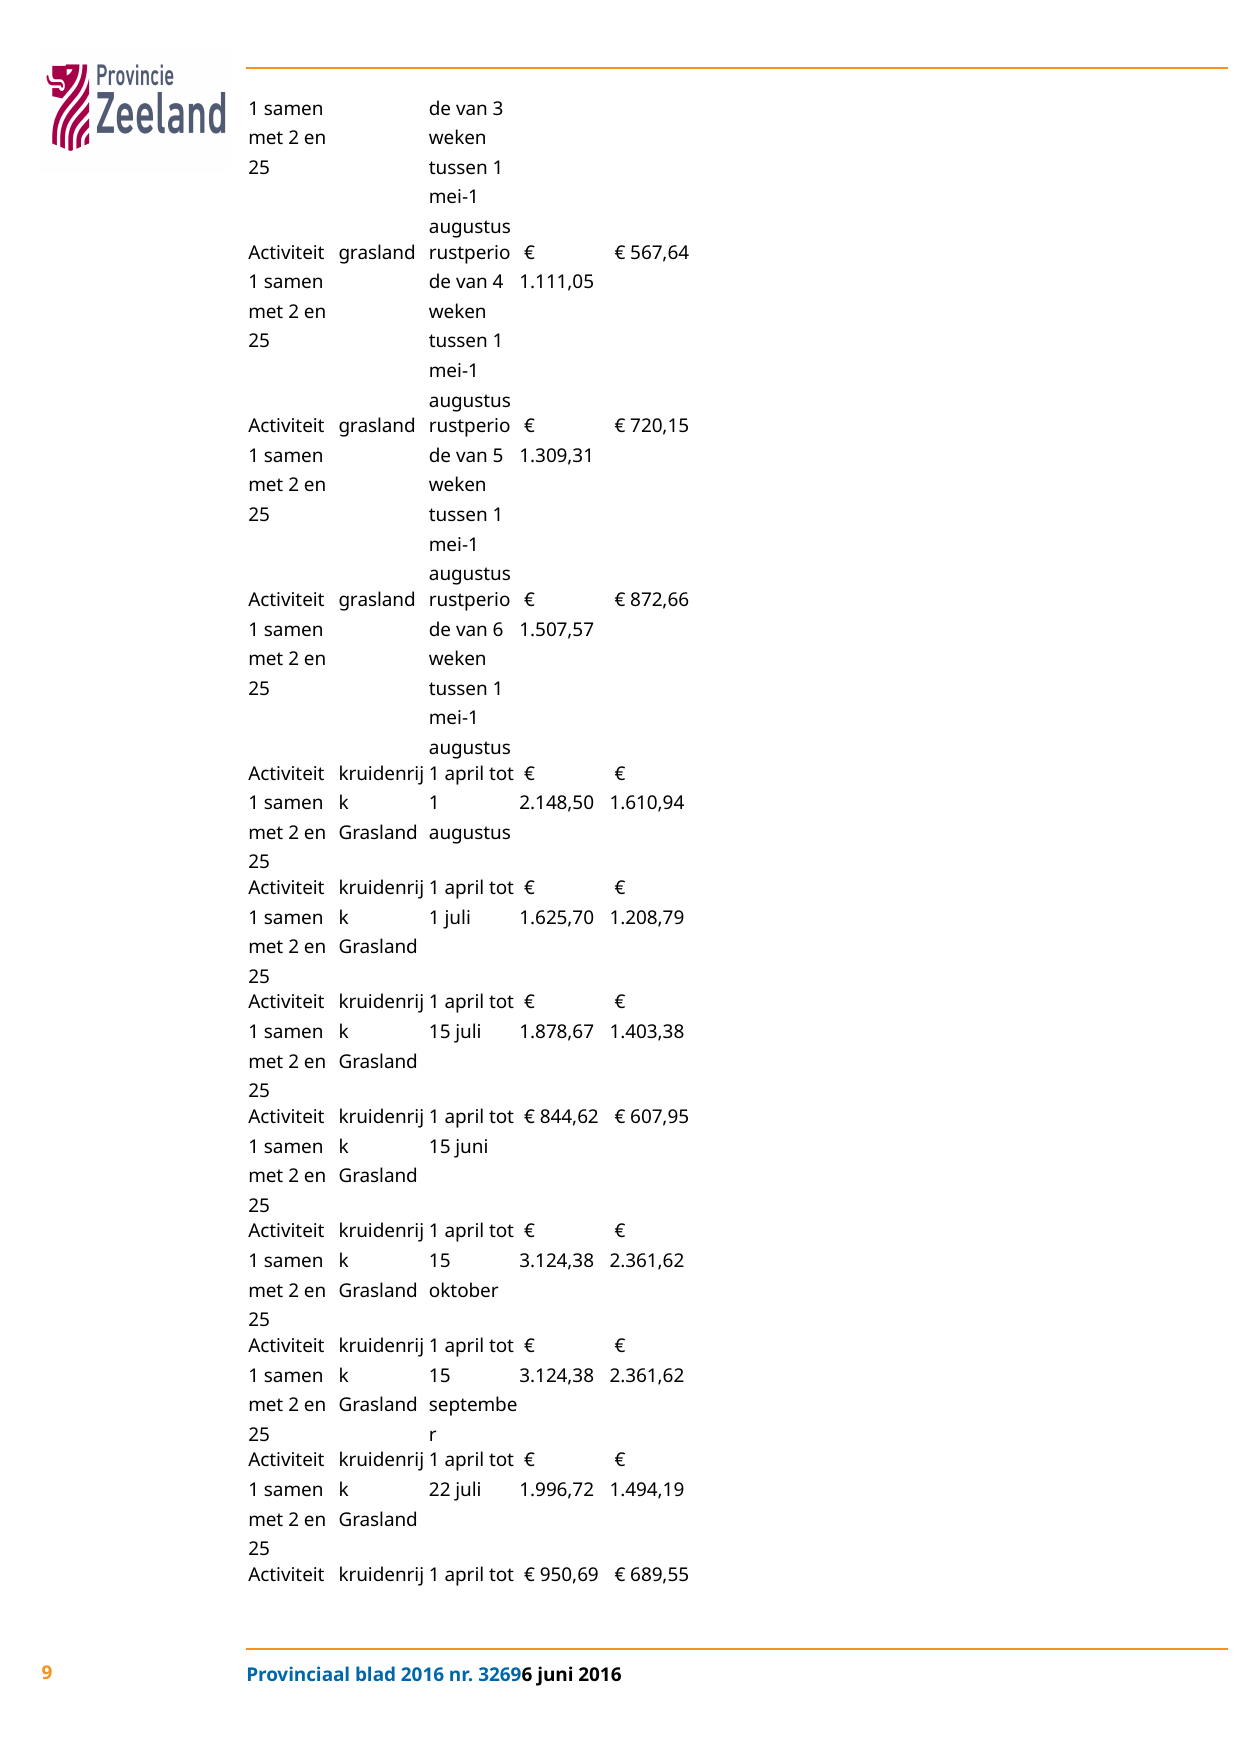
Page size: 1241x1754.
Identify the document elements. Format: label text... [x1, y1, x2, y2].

table_cell [609, 95, 700, 239]
table_cell 1 april tot 1 augustus [429, 760, 519, 874]
table_cell Activiteit 1 samen met 2 en 25 [248, 413, 338, 586]
table_cell [519, 95, 609, 239]
table_cell € 2.361,62 [609, 1332, 700, 1447]
table_cell € 950,69 [519, 1561, 609, 1587]
table_cell 1 april tot 15 september [429, 1332, 519, 1447]
table_cell € 1.625,70 [519, 874, 609, 989]
table_cell kruidenrijk Grasland [338, 989, 429, 1103]
table_cell € 689,55 [609, 1561, 700, 1587]
table_cell Activiteit 1 samen met 2 en 25 [248, 1103, 338, 1218]
table_cell € 1.610,94 [609, 760, 700, 874]
table_cell kruidenrijk Grasland [338, 1218, 429, 1332]
table_cell rustperiode van 6 weken tussen 1 mei-1 augustus [429, 586, 519, 760]
table_cell € 844,62 [519, 1103, 609, 1218]
table_cell € 1.403,38 [609, 989, 700, 1103]
table_cell Activiteit [248, 1561, 338, 1587]
table_cell 1 april tot 15 oktober [429, 1218, 519, 1332]
table_cell € 2.148,50 [519, 760, 609, 874]
table_cell 1 april tot 22 juli [429, 1447, 519, 1561]
table_cell Activiteit 1 samen met 2 en 25 [248, 760, 338, 874]
table_cell € 720,15 [609, 413, 700, 586]
table_cell Activiteit 1 samen met 2 en 25 [248, 1447, 338, 1561]
table_cell kruidenrijk Grasland [338, 760, 429, 874]
picture [41, 47, 231, 172]
table_cell grasland [338, 239, 429, 412]
table_cell kruidenrij [338, 1561, 429, 1587]
table_cell kruidenrijk Grasland [338, 1447, 429, 1561]
table_cell € 607,95 [609, 1103, 700, 1218]
table_cell [338, 95, 429, 239]
table_cell rustperiode van 5 weken tussen 1 mei-1 augustus [429, 413, 519, 586]
table_cell Activiteit 1 samen met 2 en 25 [248, 586, 338, 760]
table_cell € 1.494,19 [609, 1447, 700, 1561]
table_cell grasland [338, 586, 429, 760]
table_cell € 872,66 [609, 586, 700, 760]
table_cell Activiteit 1 samen met 2 en 25 [248, 1332, 338, 1447]
table_cell grasland [338, 413, 429, 586]
table_cell Activiteit 1 samen met 2 en 25 [248, 239, 338, 412]
table_cell 1 april tot [429, 1561, 519, 1587]
table_cell € 3.124,38 [519, 1218, 609, 1332]
table_cell € 1.111,05 [519, 239, 609, 412]
table_cell € 1.309,31 [519, 413, 609, 586]
table_cell € 1.507,57 [519, 586, 609, 760]
table_cell € 1.208,79 [609, 874, 700, 989]
table_cell 1 samen met 2 en 25 [248, 95, 338, 239]
table_cell kruidenrijk Grasland [338, 1103, 429, 1218]
table_cell Activiteit 1 samen met 2 en 25 [248, 1218, 338, 1332]
table_cell 1 april tot 15 juni [429, 1103, 519, 1218]
table_cell € 1.878,67 [519, 989, 609, 1103]
table_cell € 2.361,62 [609, 1218, 700, 1332]
table_cell € 1.996,72 [519, 1447, 609, 1561]
table_cell Activiteit 1 samen met 2 en 25 [248, 874, 338, 989]
table_cell 1 april tot 15 juli [429, 989, 519, 1103]
table_cell de van 3 weken tussen 1 mei-1 augustus [429, 95, 519, 239]
table_cell rustperiode van 4 weken tussen 1 mei-1 augustus [429, 239, 519, 412]
table_cell kruidenrijk Grasland [338, 874, 429, 989]
table_cell € 567,64 [609, 239, 700, 412]
table_cell 1 april tot 1 juli [429, 874, 519, 989]
table_cell Activiteit 1 samen met 2 en 25 [248, 989, 338, 1103]
table_cell kruidenrijk Grasland [338, 1332, 429, 1447]
table_cell € 3.124,38 [519, 1332, 609, 1447]
